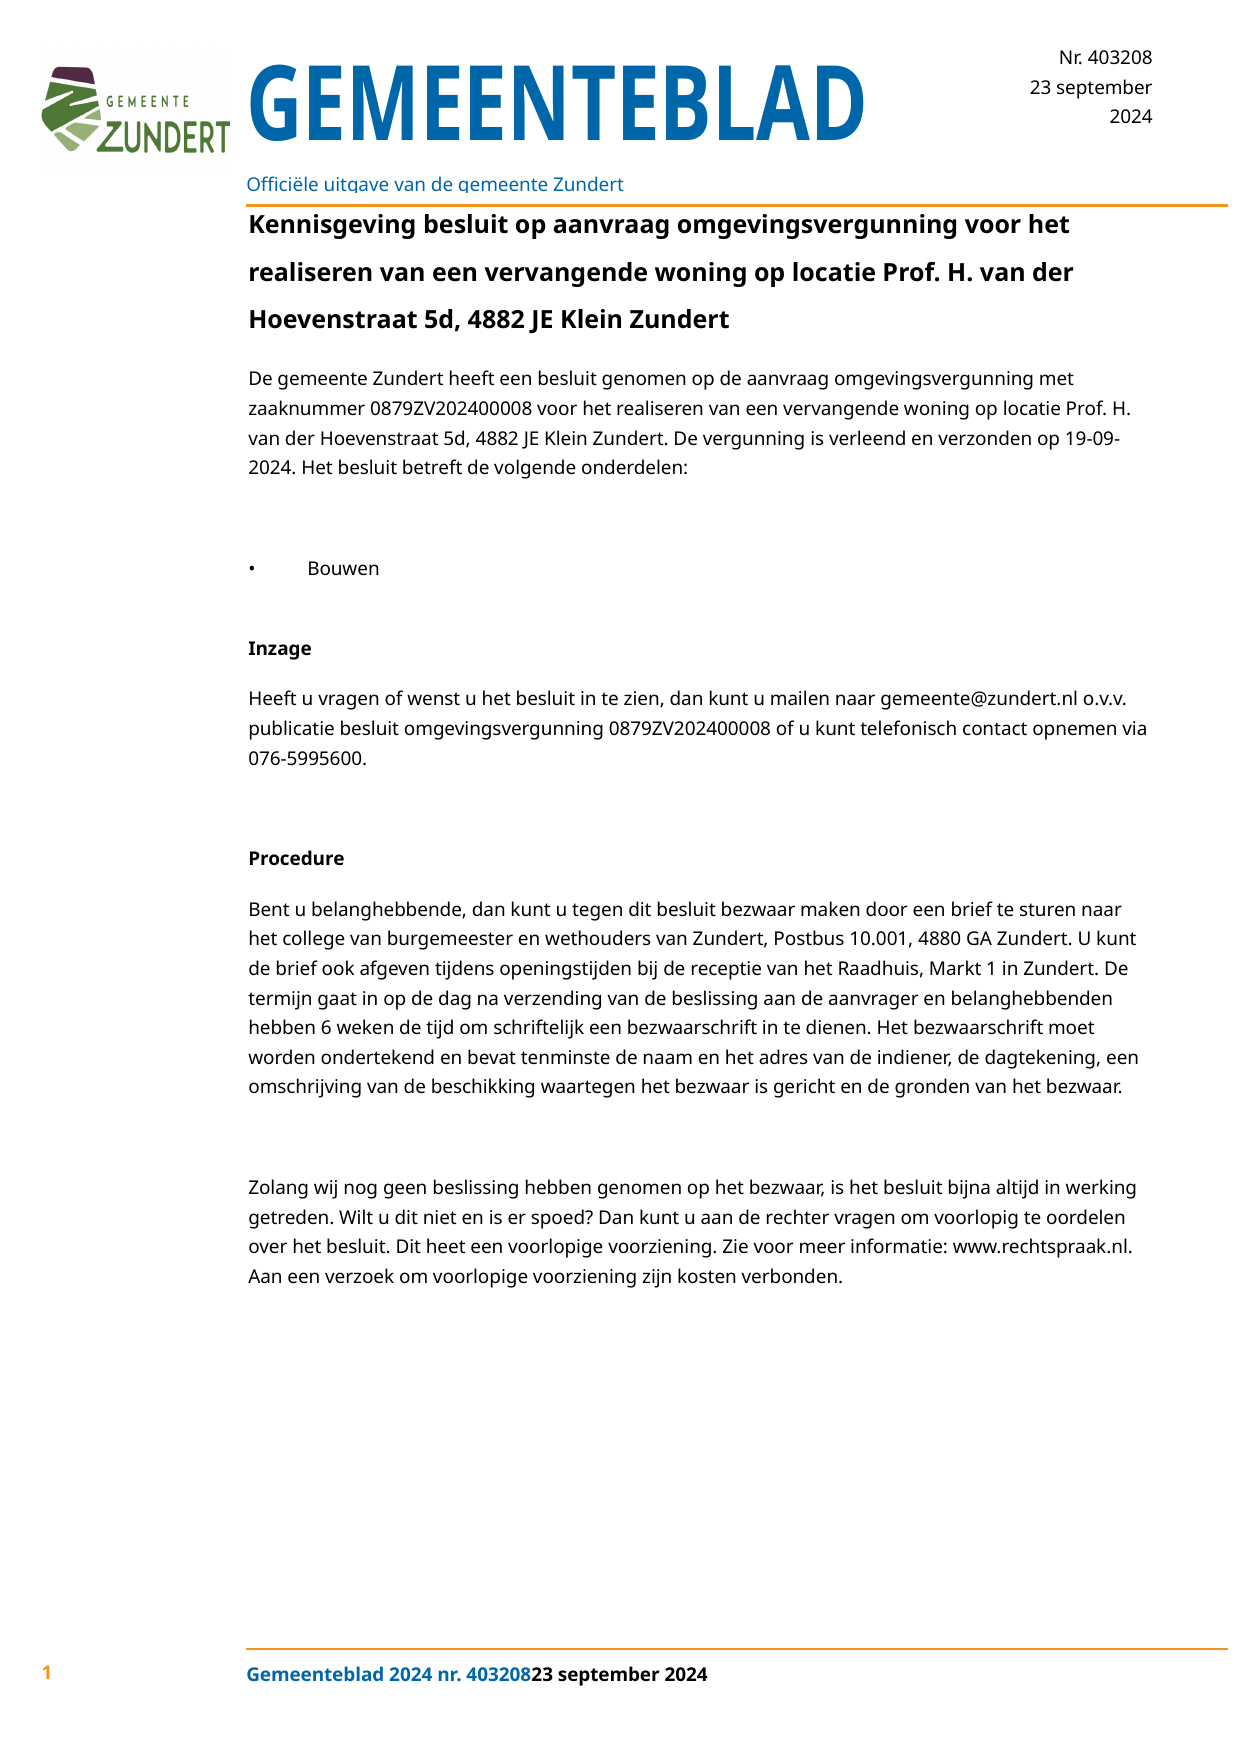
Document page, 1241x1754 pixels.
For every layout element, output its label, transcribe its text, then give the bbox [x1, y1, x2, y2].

text Kennisgeving besluit op aanvraag omgevingsvergunning voor het realiseren van een vervangende woning op locatie Prof. H. van der Hoevenstraat 5d, 4882 JE Klein Zundert [248, 207, 1152, 336]
text Heeft u vragen of wenst u het besluit in te zien, dan kunt u mailen naar gemeente@zundert.nl o.v.v. publicatie besluit omgevingsvergunning 0879ZV202400008 of u kunt telefonisch contact opnemen via 076-5995600. [248, 686, 1152, 770]
text Procedure [248, 846, 1152, 871]
text Zolang wij nog geen beslissing hebben genomen op het bezwaar, is het besluit bijna altijd in werking getreden. Wilt u dit niet en is er spoed? Dan kunt u aan de rechter vragen om voorlopig te oordelen over het besluit. Dit heet een voorlopige voorziening. Zie voor meer informatie: www.rechtspraak.nl. Aan een verzoek om voorlopige voorziening zijn kosten verbonden. [248, 1174, 1152, 1289]
text De gemeente Zundert heeft een besluit genomen op de aanvraag omgevingsvergunning met zaaknummer 0879ZV202400008 voor het realiseren van een vervangende woning op locatie Prof. H. van der Hoevenstraat 5d, 4882 JE Klein Zundert. De vergunning is verleend en verzonden op 19-09-2024. Het besluit betreft de volgende onderdelen: [248, 366, 1152, 480]
text Inzage [248, 635, 1152, 661]
picture [41, 47, 231, 172]
text Bent u belanghebbende, dan kunt u tegen dit besluit bezwaar maken door een brief te sturen naar het college van burgemeester en wethouders van Zundert, Postbus 10.001, 4880 GA Zundert. U kunt de brief ook afgeven tijdens openingstijden bij de receptie van het Raadhuis, Markt 1 in Zundert. De termijn gaat in op de dag na verzending van de beslissing aan de aanvrager en belanghebbenden hebben 6 weken de tijd om schriftelijk een bezwaarschrift in te dienen. Het bezwaarschrift moet worden ondertekend en bevat tenminste de naam en het adres van de indiener, de dagtekening, een omschrijving van de beschikking waartegen het bezwaar is gericht en de gronden van het bezwaar. [248, 896, 1152, 1099]
list Bouwen [248, 555, 1152, 581]
